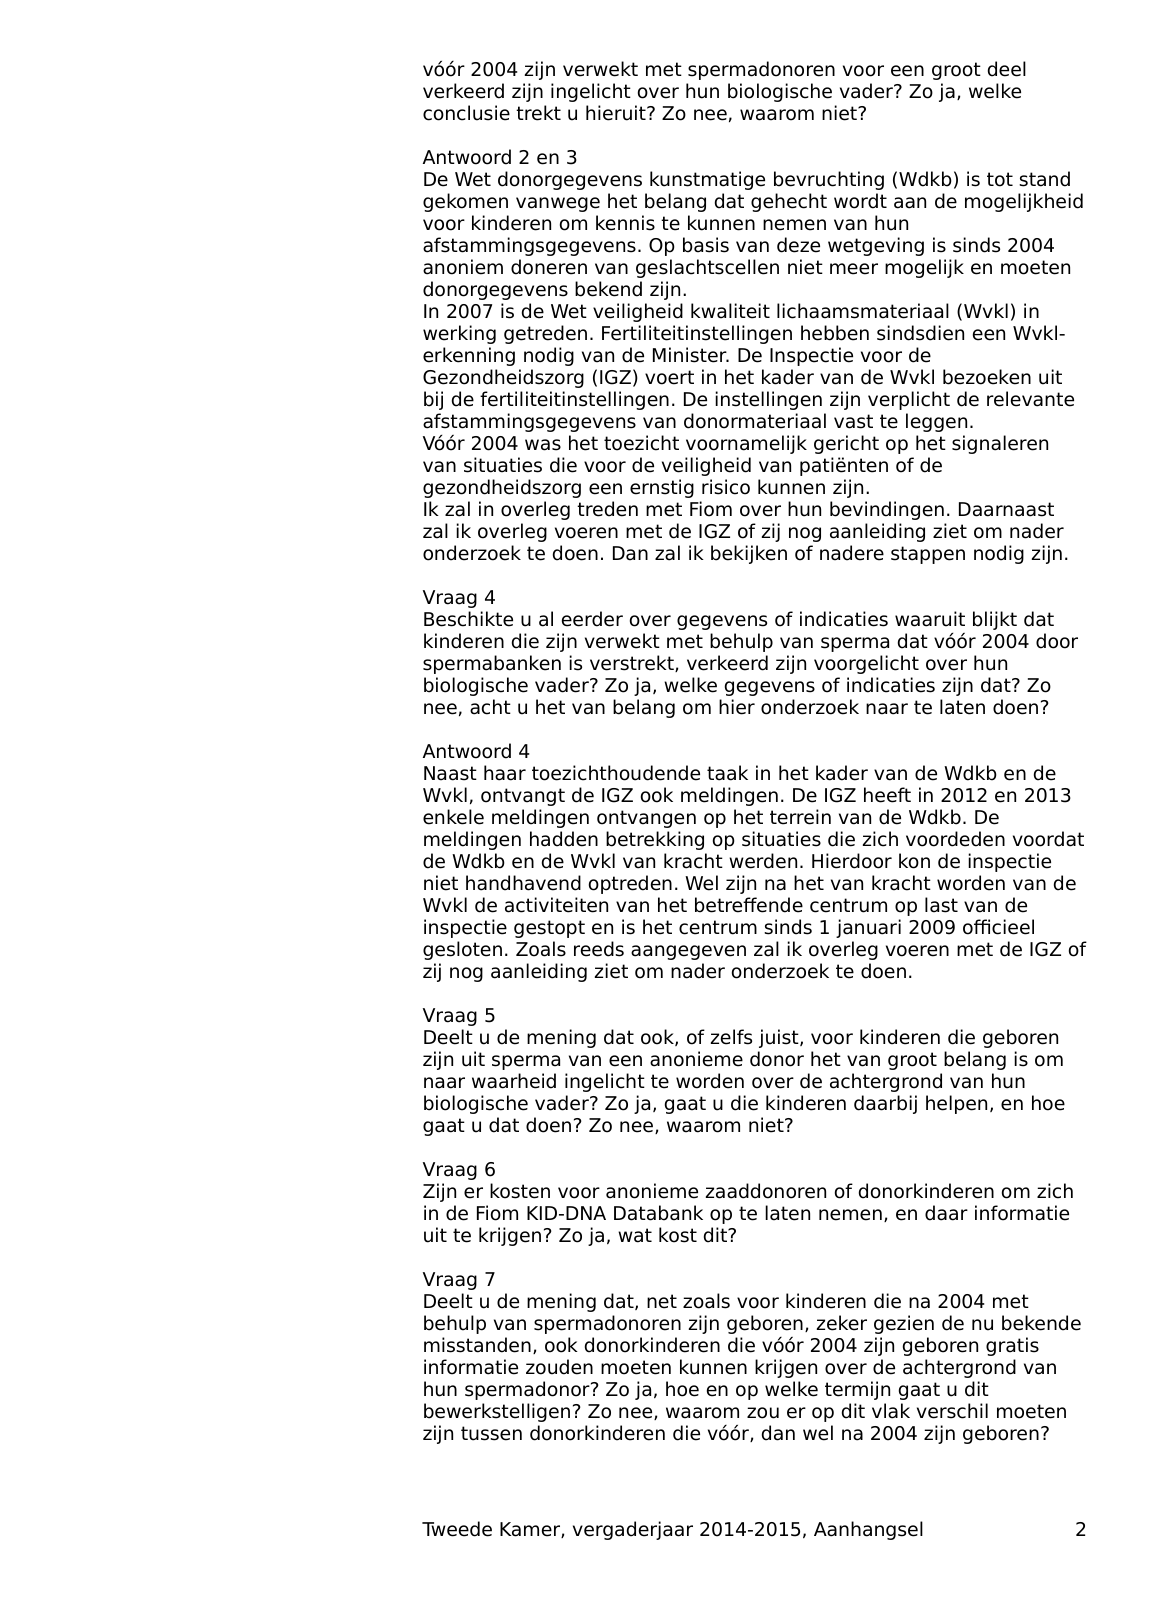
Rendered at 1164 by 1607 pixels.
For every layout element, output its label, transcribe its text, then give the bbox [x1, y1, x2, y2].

text Zijn er kosten voor anonieme zaaddonoren of donorkinderen om zich in de Fiom KID-DNA Databank op te laten nemen, en daar informatie uit te krijgen? Zo ja, wat kost dit? [422, 1181, 1087, 1247]
text Ik zal in overleg treden met Fiom over hun bevindingen. Daarnaast zal ik overleg voeren met de IGZ of zij nog aanleiding ziet om nader onderzoek te doen. Dan zal ik bekijken of nadere stappen nodig zijn. [422, 499, 1087, 565]
text Vraag 5 [422, 1005, 1087, 1027]
text Beschikte u al eerder over gegevens of indicaties waaruit blijkt dat kinderen die zijn verwekt met behulp van sperma dat vóór 2004 door spermabanken is verstrekt, verkeerd zijn voorgelicht over hun biologische vader? Zo ja, welke gegevens of indicaties zijn dat? Zo nee, acht u het van belang om hier onderzoek naar te laten doen? [422, 609, 1087, 719]
text Antwoord 2 en 3 [422, 147, 1087, 169]
text vóór 2004 zijn verwekt met spermadonoren voor een groot deel verkeerd zijn ingelicht over hun biologische vader? Zo ja, welke conclusie trekt u hieruit? Zo nee, waarom niet? [422, 59, 1087, 125]
text Naast haar toezichthoudende taak in het kader van de Wdkb en de Wvkl, ontvangt de IGZ ook meldingen. De IGZ heeft in 2012 en 2013 enkele meldingen ontvangen op het terrein van de Wdkb. De meldingen hadden betrekking op situaties die zich voordeden voordat de Wdkb en de Wvkl van kracht werden. Hierdoor kon de inspectie niet handhavend optreden. Wel zijn na het van kracht worden van de Wvkl de activiteiten van het betreffende centrum op last van de inspectie gestopt en is het centrum sinds 1 januari 2009 officieel gesloten. Zoals reeds aangegeven zal ik overleg voeren met de IGZ of zij nog aanleiding ziet om nader onderzoek te doen. [422, 763, 1087, 983]
text Deelt u de mening dat ook, of zelfs juist, voor kinderen die geboren zijn uit sperma van een anonieme donor het van groot belang is om naar waarheid ingelicht te worden over de achtergrond van hun biologische vader? Zo ja, gaat u die kinderen daarbij helpen, en hoe gaat u dat doen? Zo nee, waarom niet? [422, 1027, 1087, 1137]
text Vraag 7 [422, 1269, 1087, 1291]
text In 2007 is de Wet veiligheid kwaliteit lichaamsmateriaal (Wvkl) in werking getreden. Fertiliteitinstellingen hebben sindsdien een Wvkl-erkenning nodig van de Minister. De Inspectie voor de Gezondheidszorg (IGZ) voert in het kader van de Wvkl bezoeken uit bij de fertiliteitinstellingen. De instellingen zijn verplicht de relevante afstammingsgegevens van donormateriaal vast te leggen. [422, 301, 1087, 433]
text Antwoord 4 [422, 741, 1087, 763]
text Vóór 2004 was het toezicht voornamelijk gericht op het signaleren van situaties die voor de veiligheid van patiënten of de gezondheidszorg een ernstig risico kunnen zijn. [422, 433, 1087, 499]
text Vraag 4 [422, 587, 1087, 609]
text De Wet donorgegevens kunstmatige bevruchting (Wdkb) is tot stand gekomen vanwege het belang dat gehecht wordt aan de mogelijkheid voor kinderen om kennis te kunnen nemen van hun afstammingsgegevens. Op basis van deze wetgeving is sinds 2004 anoniem doneren van geslachtscellen niet meer mogelijk en moeten donorgegevens bekend zijn. [422, 169, 1087, 301]
text Vraag 6 [422, 1159, 1087, 1181]
text Deelt u de mening dat, net zoals voor kinderen die na 2004 met behulp van spermadonoren zijn geboren, zeker gezien de nu bekende misstanden, ook donorkinderen die vóór 2004 zijn geboren gratis informatie zouden moeten kunnen krijgen over de achtergrond van hun spermadonor? Zo ja, hoe en op welke termijn gaat u dit bewerkstelligen? Zo nee, waarom zou er op dit vlak verschil moeten zijn tussen donorkinderen die vóór, dan wel na 2004 zijn geboren? [422, 1291, 1087, 1445]
